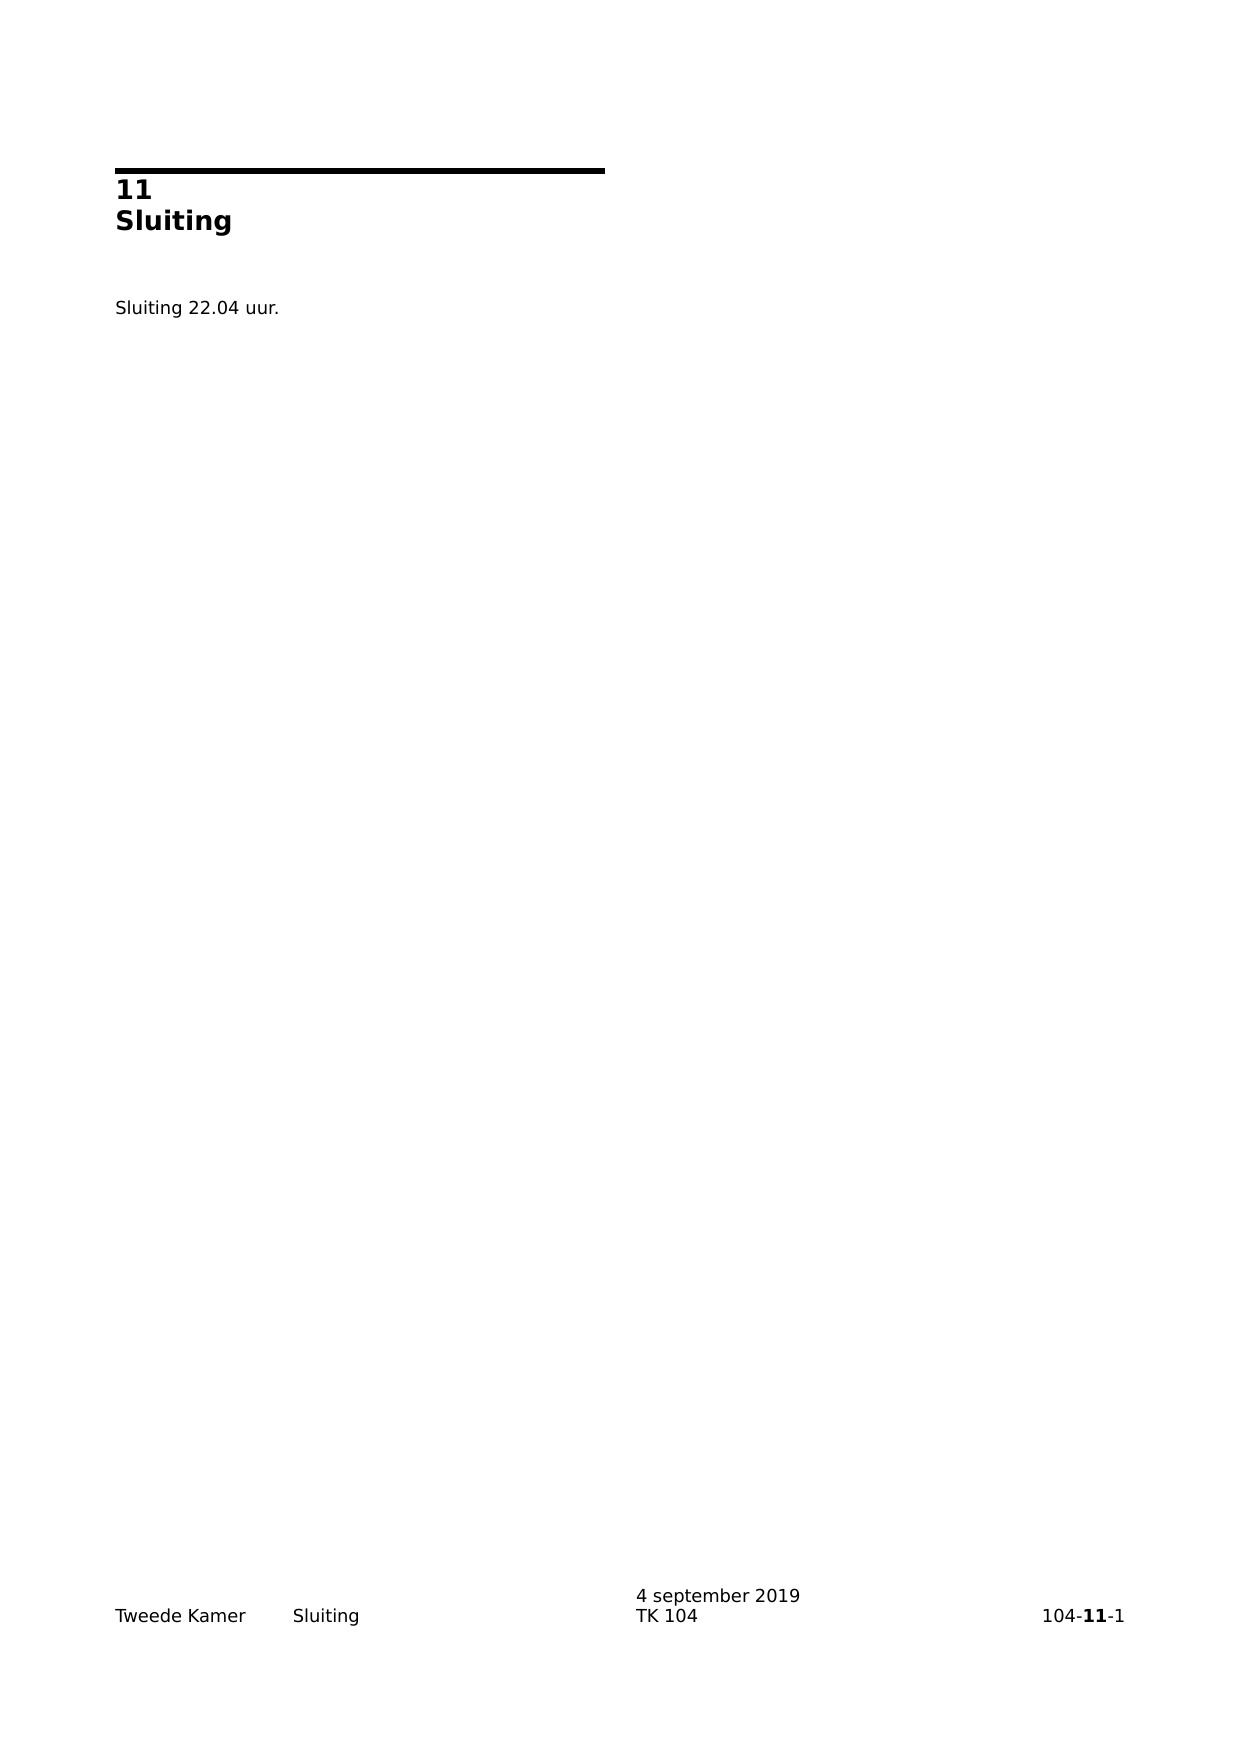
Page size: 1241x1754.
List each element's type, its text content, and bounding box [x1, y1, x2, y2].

title 11 Sluiting [115, 174, 605, 237]
text Sluiting 22.04 uur. [115, 298, 605, 318]
